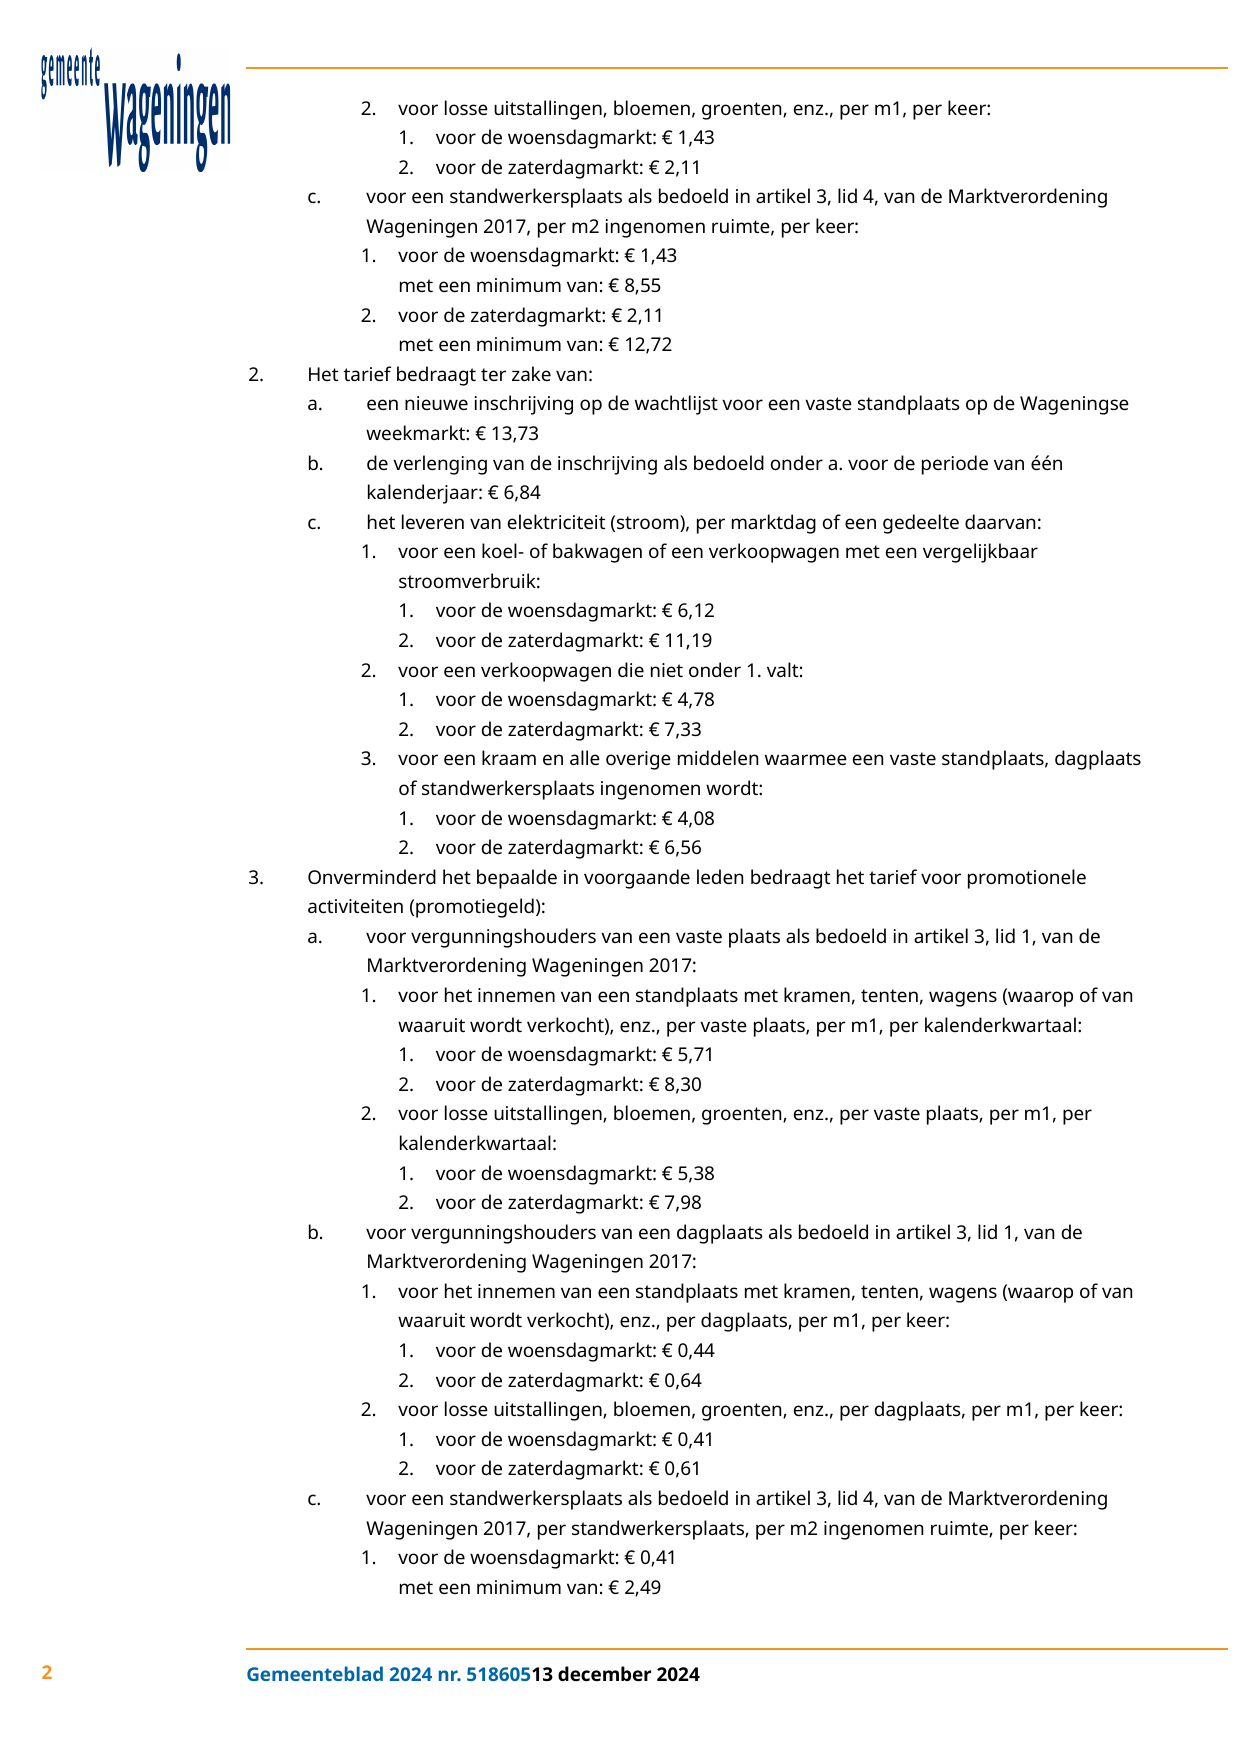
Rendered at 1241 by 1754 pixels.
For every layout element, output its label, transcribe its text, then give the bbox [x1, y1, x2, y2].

list voor de zaterdagmarkt: € 11,19 [398, 627, 1152, 653]
list met een minimum van: € 12,72 [361, 331, 1152, 357]
list voor losse uitstallingen, bloemen, groenten, enz., per dagplaats, per m1, per keer: [361, 1396, 1152, 1422]
list voor de woensdagmarkt: € 5,71 [398, 1041, 1152, 1067]
list voor het innemen van een standplaats met kramen, tenten, wagens (waarop of van waaruit wordt verkocht), enz., per vaste plaats, per m1, per kalenderkwartaal: [361, 982, 1152, 1038]
list voor losse uitstallingen, bloemen, groenten, enz., per vaste plaats, per m1, per kalenderkwartaal: [361, 1101, 1152, 1156]
list voor de woensdagmarkt: € 1,43 [398, 124, 1152, 150]
list Onverminderd het bepaalde in voorgaande leden bedraagt het tarief voor promotionele activiteiten (promotiegeld): [248, 864, 1152, 919]
list Het tarief bedraagt ter zake van: [248, 361, 1152, 387]
list met een minimum van: € 2,49 [361, 1574, 1152, 1600]
list voor een koel- of bakwagen of een verkoopwagen met een vergelijkbaar stroomverbruik: [361, 538, 1152, 594]
list voor de zaterdagmarkt: € 6,56 [398, 834, 1152, 860]
list voor het innemen van een standplaats met kramen, tenten, wagens (waarop of van waaruit wordt verkocht), enz., per dagplaats, per m1, per keer: [361, 1278, 1152, 1333]
list voor een kraam en alle overige middelen waarmee een vaste standplaats, dagplaats of standwerkersplaats ingenomen wordt: [361, 746, 1152, 801]
list voor de woensdagmarkt: € 4,78 [398, 686, 1152, 712]
list met een minimum van: € 8,55 [361, 272, 1152, 298]
list voor de zaterdagmarkt: € 7,33 [398, 716, 1152, 742]
list voor een standwerkersplaats als bedoeld in artikel 3, lid 4, van de Marktverordening Wageningen 2017, per m2 ingenomen ruimte, per keer: [307, 183, 1152, 239]
list voor de woensdagmarkt: € 0,44 [398, 1337, 1152, 1363]
list voor de woensdagmarkt: € 5,38 [398, 1160, 1152, 1186]
list voor de woensdagmarkt: € 0,41 [398, 1426, 1152, 1452]
list voor de woensdagmarkt: € 0,41 [361, 1544, 1152, 1570]
list voor de zaterdagmarkt: € 8,30 [398, 1071, 1152, 1097]
list de verlenging van de inschrijving als bedoeld onder a. voor de periode van één kalenderjaar: € 6,84 [307, 450, 1152, 505]
list voor de zaterdagmarkt: € 0,61 [398, 1456, 1152, 1481]
list een nieuwe inschrijving op de wachtlijst voor een vaste standplaats op de Wageningse weekmarkt: € 13,73 [307, 391, 1152, 446]
list voor een standwerkersplaats als bedoeld in artikel 3, lid 4, van de Marktverordening Wageningen 2017, per standwerkersplaats, per m2 ingenomen ruimte, per keer: [307, 1485, 1152, 1541]
list voor losse uitstallingen, bloemen, groenten, enz., per m1, per keer: [361, 95, 1152, 121]
picture [41, 47, 231, 172]
list voor de woensdagmarkt: € 6,12 [398, 598, 1152, 623]
list voor de zaterdagmarkt: € 7,98 [398, 1189, 1152, 1215]
list voor vergunningshouders van een vaste plaats als bedoeld in artikel 3, lid 1, van de Marktverordening Wageningen 2017: [307, 923, 1152, 978]
list voor vergunningshouders van een dagplaats als bedoeld in artikel 3, lid 1, van de Marktverordening Wageningen 2017: [307, 1219, 1152, 1274]
list voor de woensdagmarkt: € 4,08 [398, 805, 1152, 831]
list voor de woensdagmarkt: € 1,43 [361, 243, 1152, 268]
list voor een verkoopwagen die niet onder 1. valt: [361, 657, 1152, 683]
list voor de zaterdagmarkt: € 2,11 [361, 302, 1152, 328]
list voor de zaterdagmarkt: € 2,11 [398, 154, 1152, 180]
list voor de zaterdagmarkt: € 0,64 [398, 1367, 1152, 1393]
list het leveren van elektriciteit (stroom), per marktdag of een gedeelte daarvan: [307, 509, 1152, 535]
